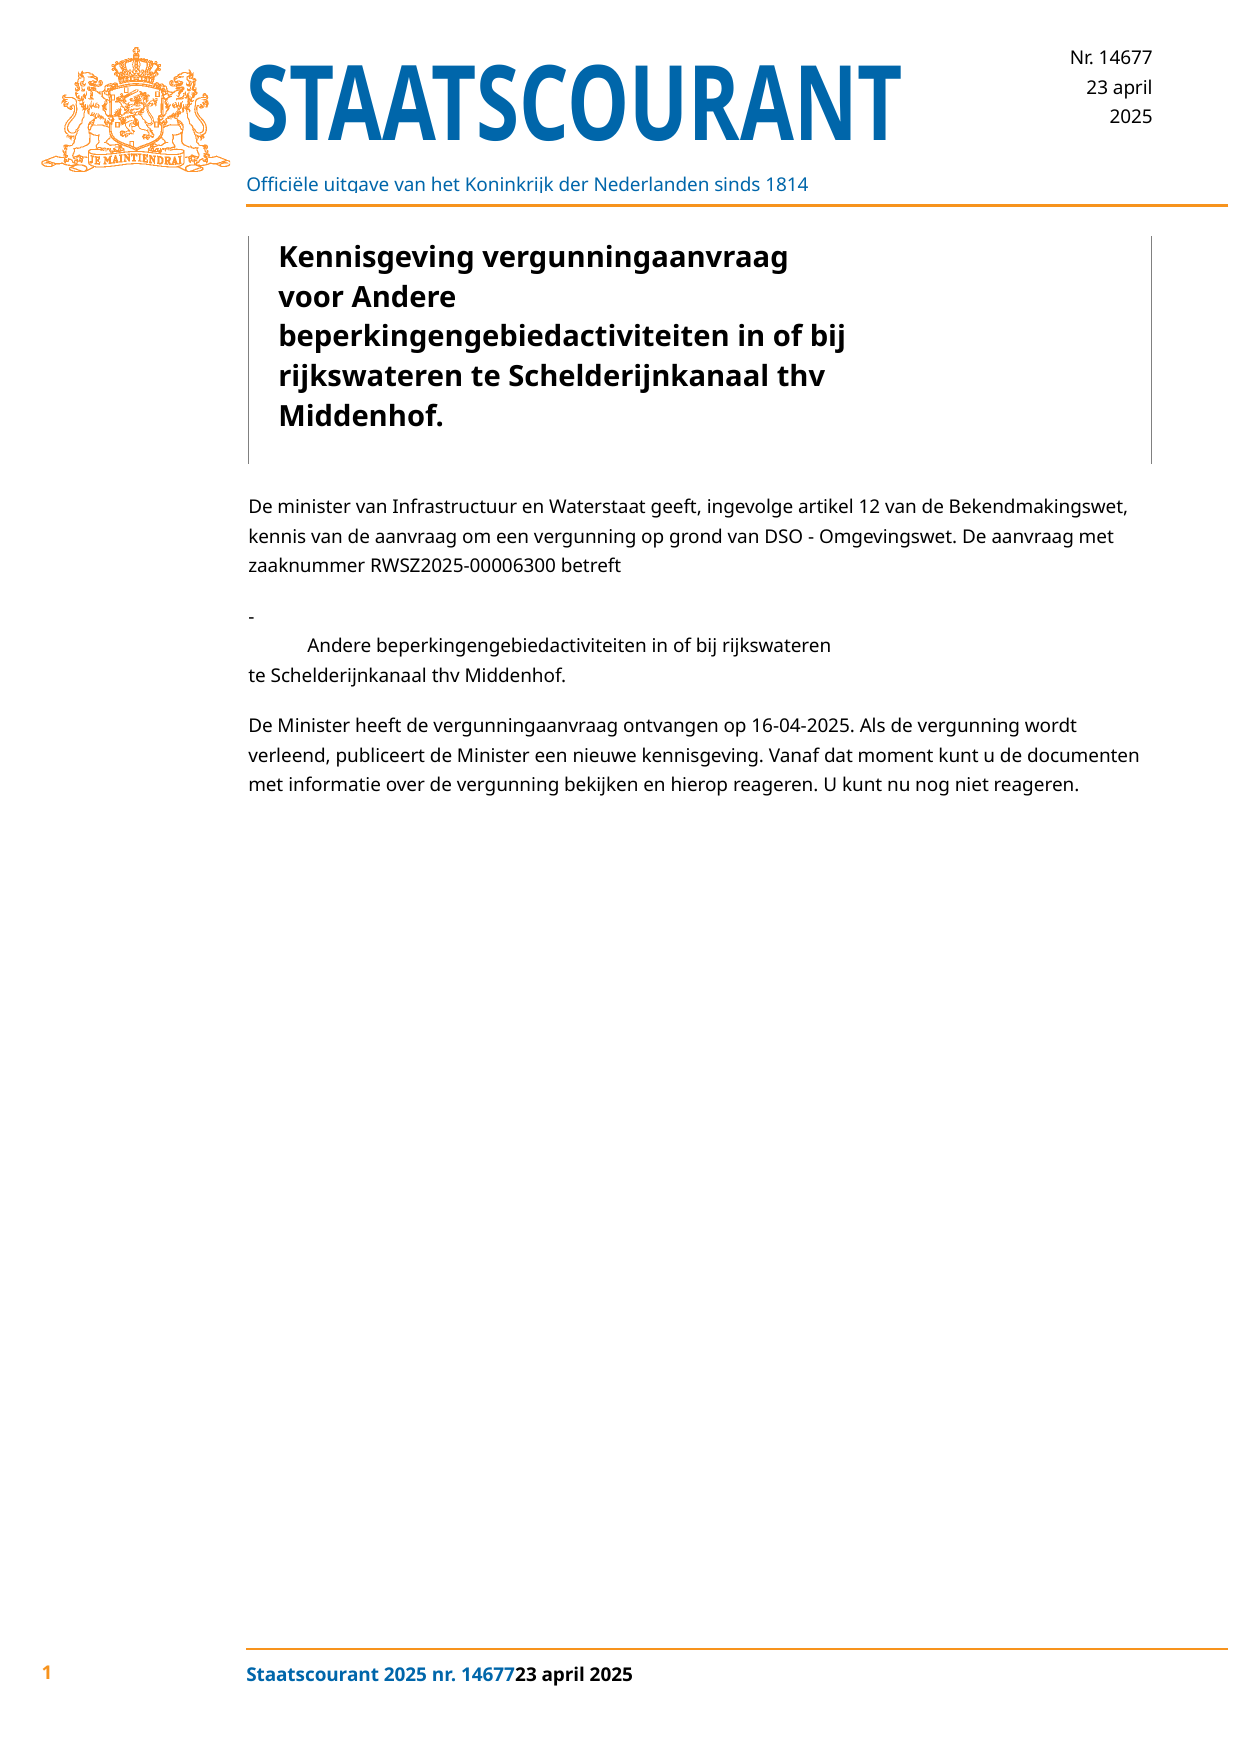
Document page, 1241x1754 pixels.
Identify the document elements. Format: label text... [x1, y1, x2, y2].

text te Schelderijnkanaal thv Middenhof. [248, 662, 1152, 688]
text De Minister heeft de vergunningaanvraag ontvangen op 16-04-2025. Als de vergunning wordt verleend, publiceert de Minister een nieuwe kennisgeving. Vanaf dat moment kunt u de documenten met informatie over de vergunning bekijken en hierop reageren. U kunt nu nog niet reageren. [248, 712, 1152, 797]
list Andere beperkingengebiedactiviteiten in of bij rijkswateren [248, 632, 1152, 658]
table_header [850, 414, 1151, 464]
text De minister van Infrastructuur en Waterstaat geeft, ingevolge artikel 12 van de Bekendmakingswet, kennis van de aanvraag om een vergunning op grond van DSO - Omgevingswet. De aanvraag met zaaknummer RWSZ2025-00006300 betreft [248, 493, 1152, 578]
table_header [850, 236, 912, 413]
table_header [1090, 236, 1151, 413]
picture [912, 236, 1090, 414]
table_header Kennisgeving vergunningaanvraag voor Andere beperkingengebiedactiviteiten in of bij rijkswateren te Schelderijnkanaal thv Middenhof. [249, 236, 850, 464]
picture [41, 47, 231, 172]
